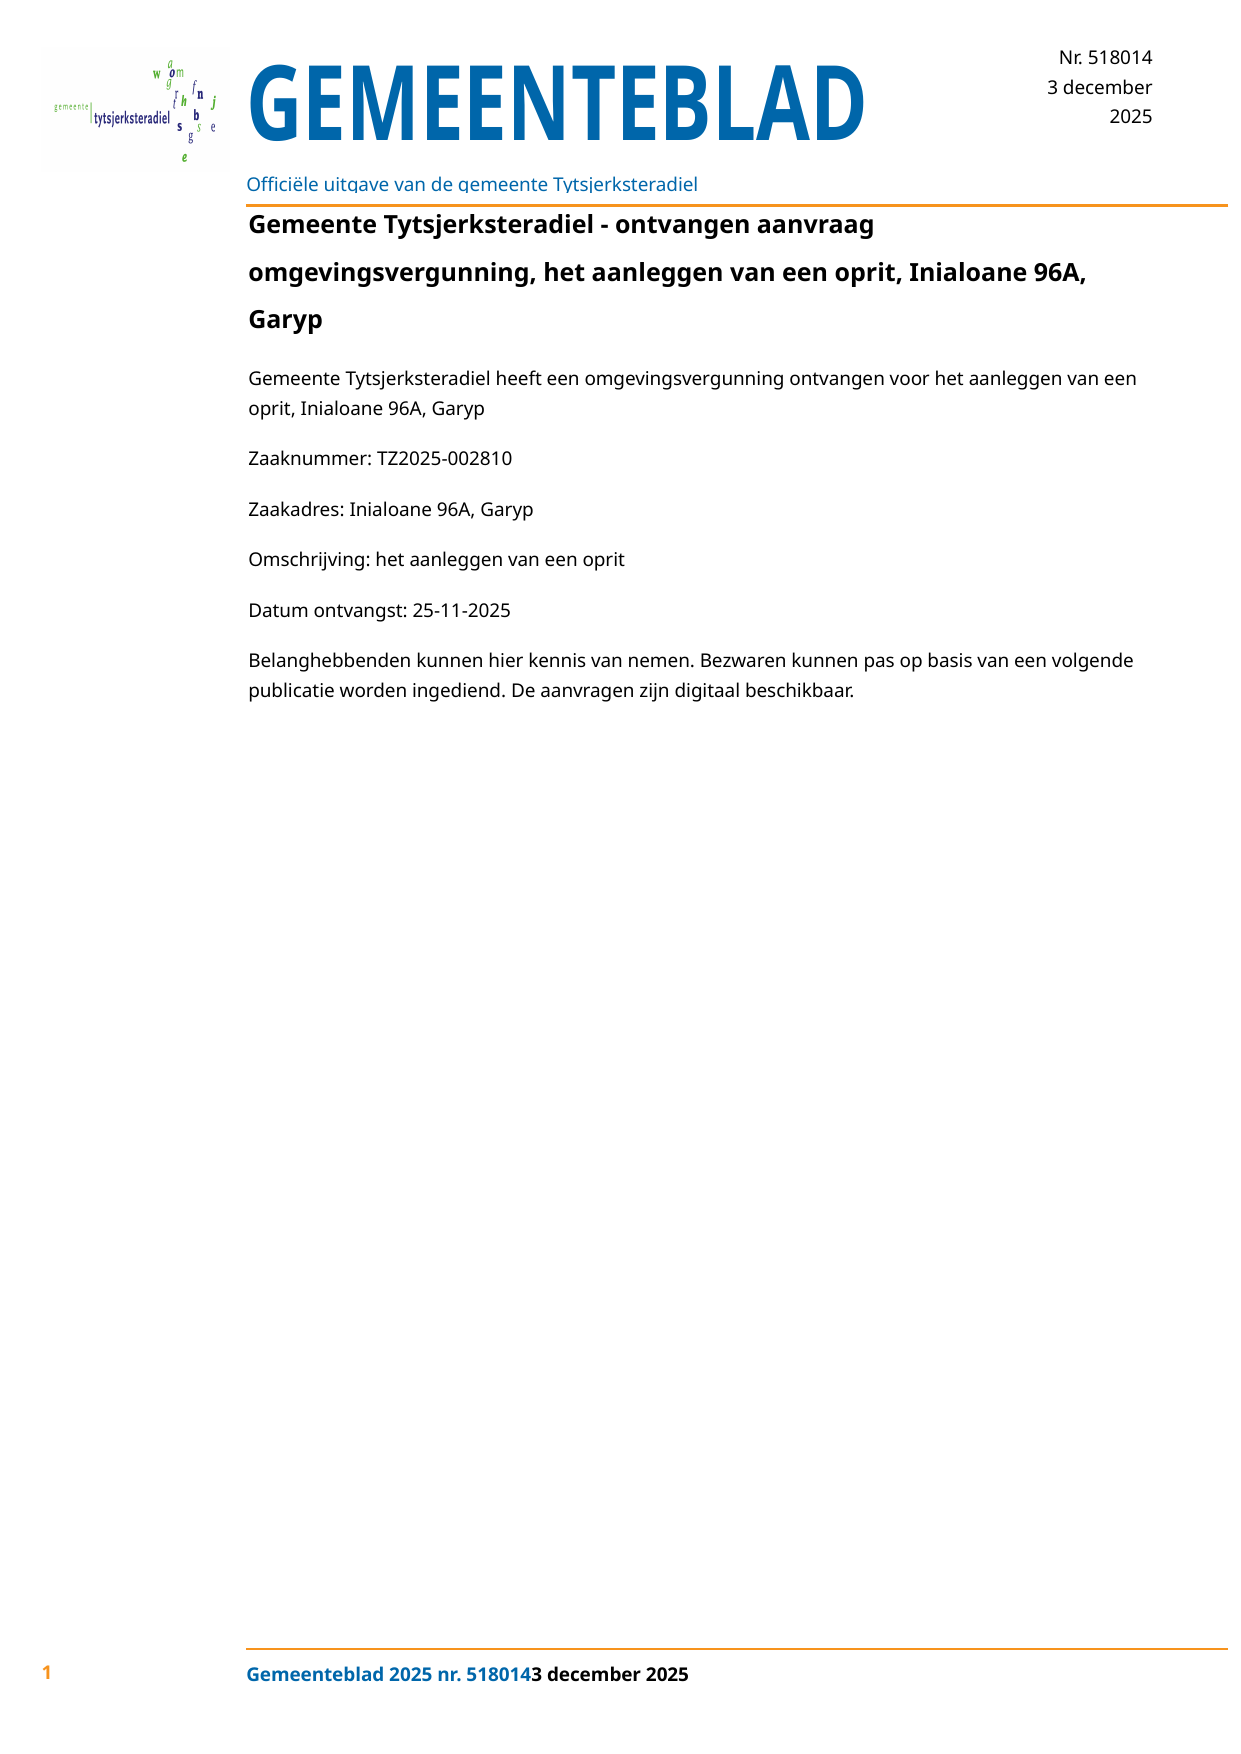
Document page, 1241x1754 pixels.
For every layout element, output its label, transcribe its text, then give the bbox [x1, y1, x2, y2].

text Gemeente Tytsjerksteradiel - ontvangen aanvraag omgevingsvergunning, het aanleggen van een oprit, Inialoane 96A, Garyp [248, 207, 1152, 336]
text Zaakadres: Inialoane 96A, Garyp [248, 496, 1152, 522]
text Omschrijving: het aanleggen van een oprit [248, 546, 1152, 572]
text Datum ontvangst: 25-11-2025 [248, 597, 1152, 622]
picture [41, 47, 231, 172]
text Zaaknummer: TZ2025-002810 [248, 446, 1152, 471]
text Gemeente Tytsjerksteradiel heeft een omgevingsvergunning ontvangen voor het aanleggen van een oprit, Inialoane 96A, Garyp [248, 366, 1152, 421]
text Belanghebbenden kunnen hier kennis van nemen. Bezwaren kunnen pas op basis van een volgende publicatie worden ingediend. De aanvragen zijn digitaal beschikbaar. [248, 647, 1152, 702]
